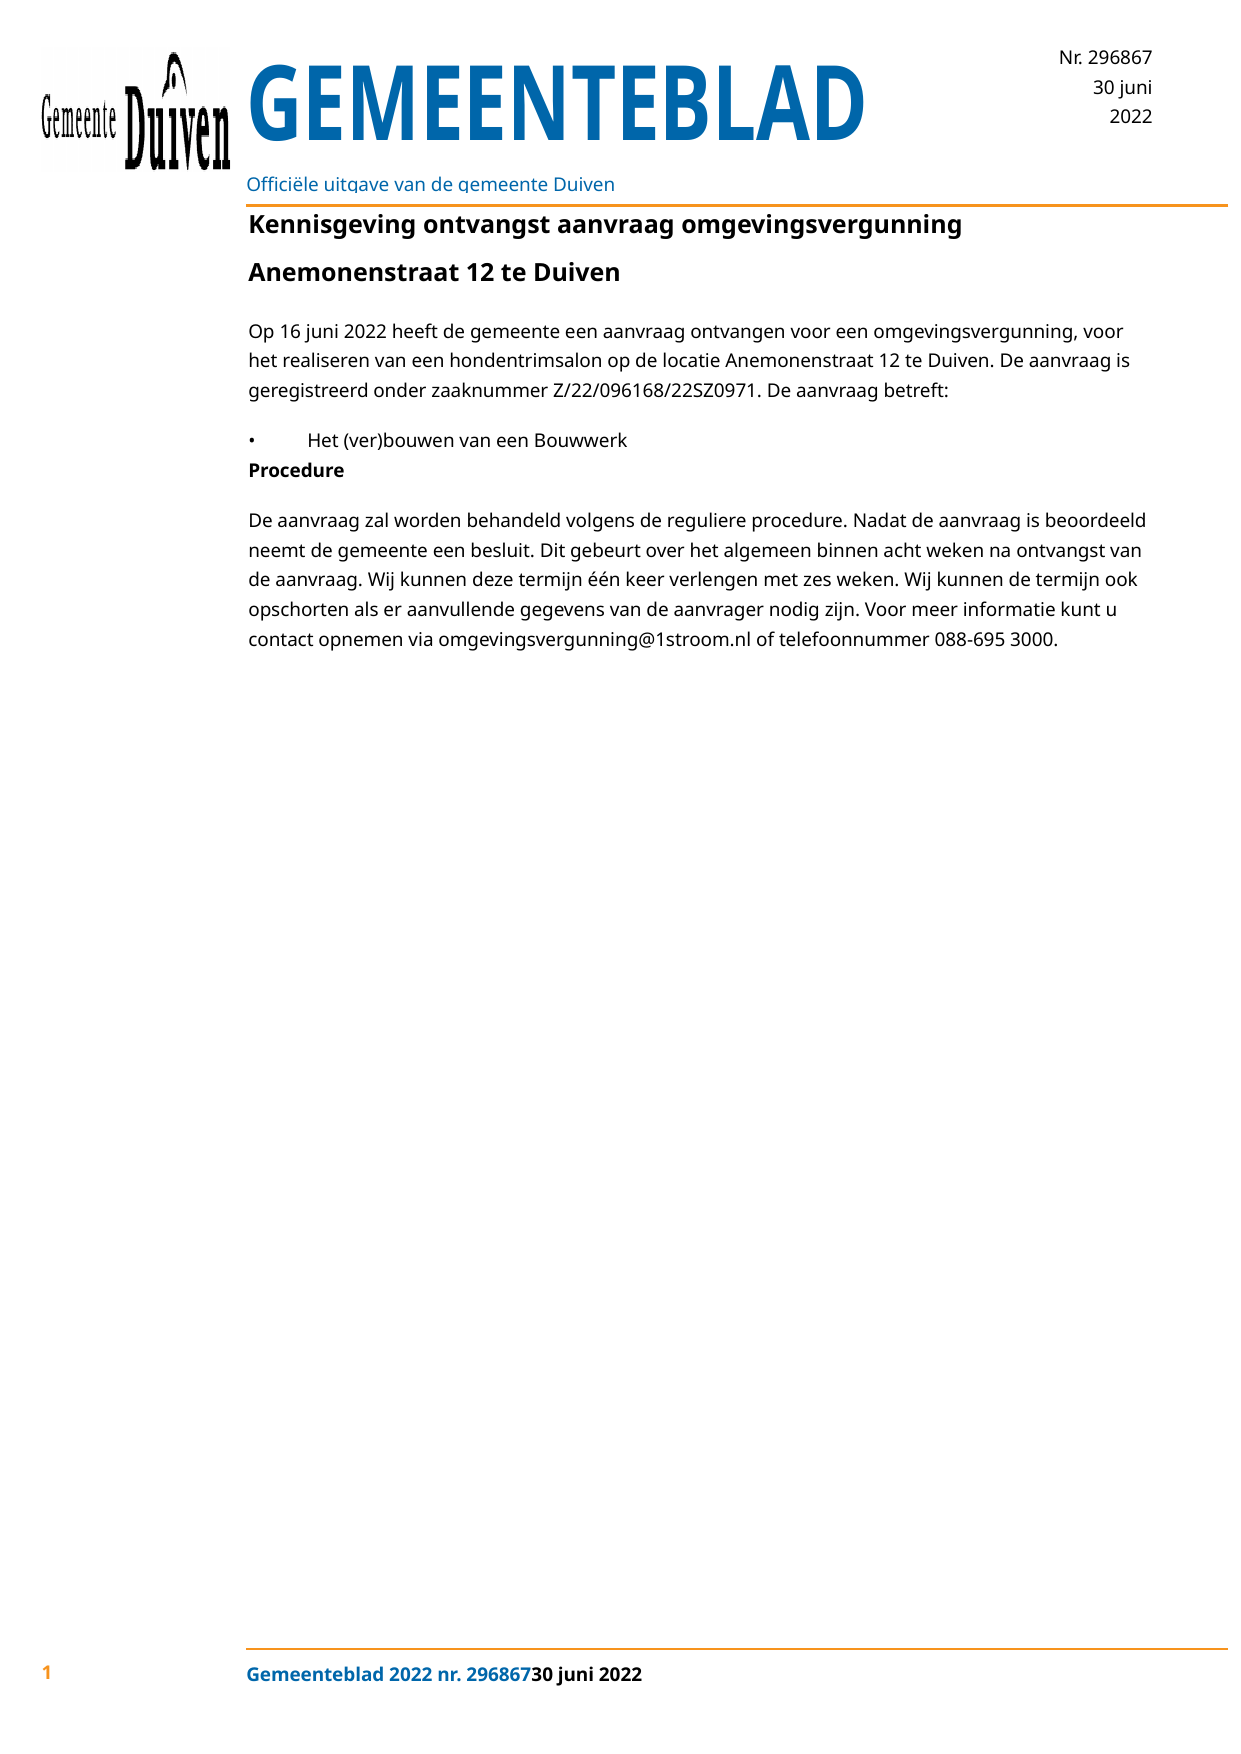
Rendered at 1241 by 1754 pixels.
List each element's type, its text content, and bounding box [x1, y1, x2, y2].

text De aanvraag zal worden behandeld volgens de reguliere procedure. Nadat de aanvraag is beoordeeld neemt de gemeente een besluit. Dit gebeurt over het algemeen binnen acht weken na ontvangst van de aanvraag. Wij kunnen deze termijn één keer verlengen met zes weken. Wij kunnen de termijn ook opschorten als er aanvullende gegevens van de aanvrager nodig zijn. Voor meer informatie kunt u contact opnemen via omgevingsvergunning@1stroom.nl of telefoonnummer 088-695 3000. [248, 507, 1152, 652]
picture [41, 47, 231, 172]
list Het (ver)bouwen van een Bouwwerk [248, 427, 1152, 453]
text Op 16 juni 2022 heeft de gemeente een aanvraag ontvangen voor een omgevingsvergunning, voor het realiseren van een hondentrimsalon op de locatie Anemonenstraat 12 te Duiven. De aanvraag is geregistreerd onder zaaknummer Z/22/096168/22SZ0971. De aanvraag betreft: [248, 318, 1152, 403]
text Procedure [248, 457, 1152, 483]
text Kennisgeving ontvangst aanvraag omgevingsvergunning Anemonenstraat 12 te Duiven [248, 207, 1152, 288]
